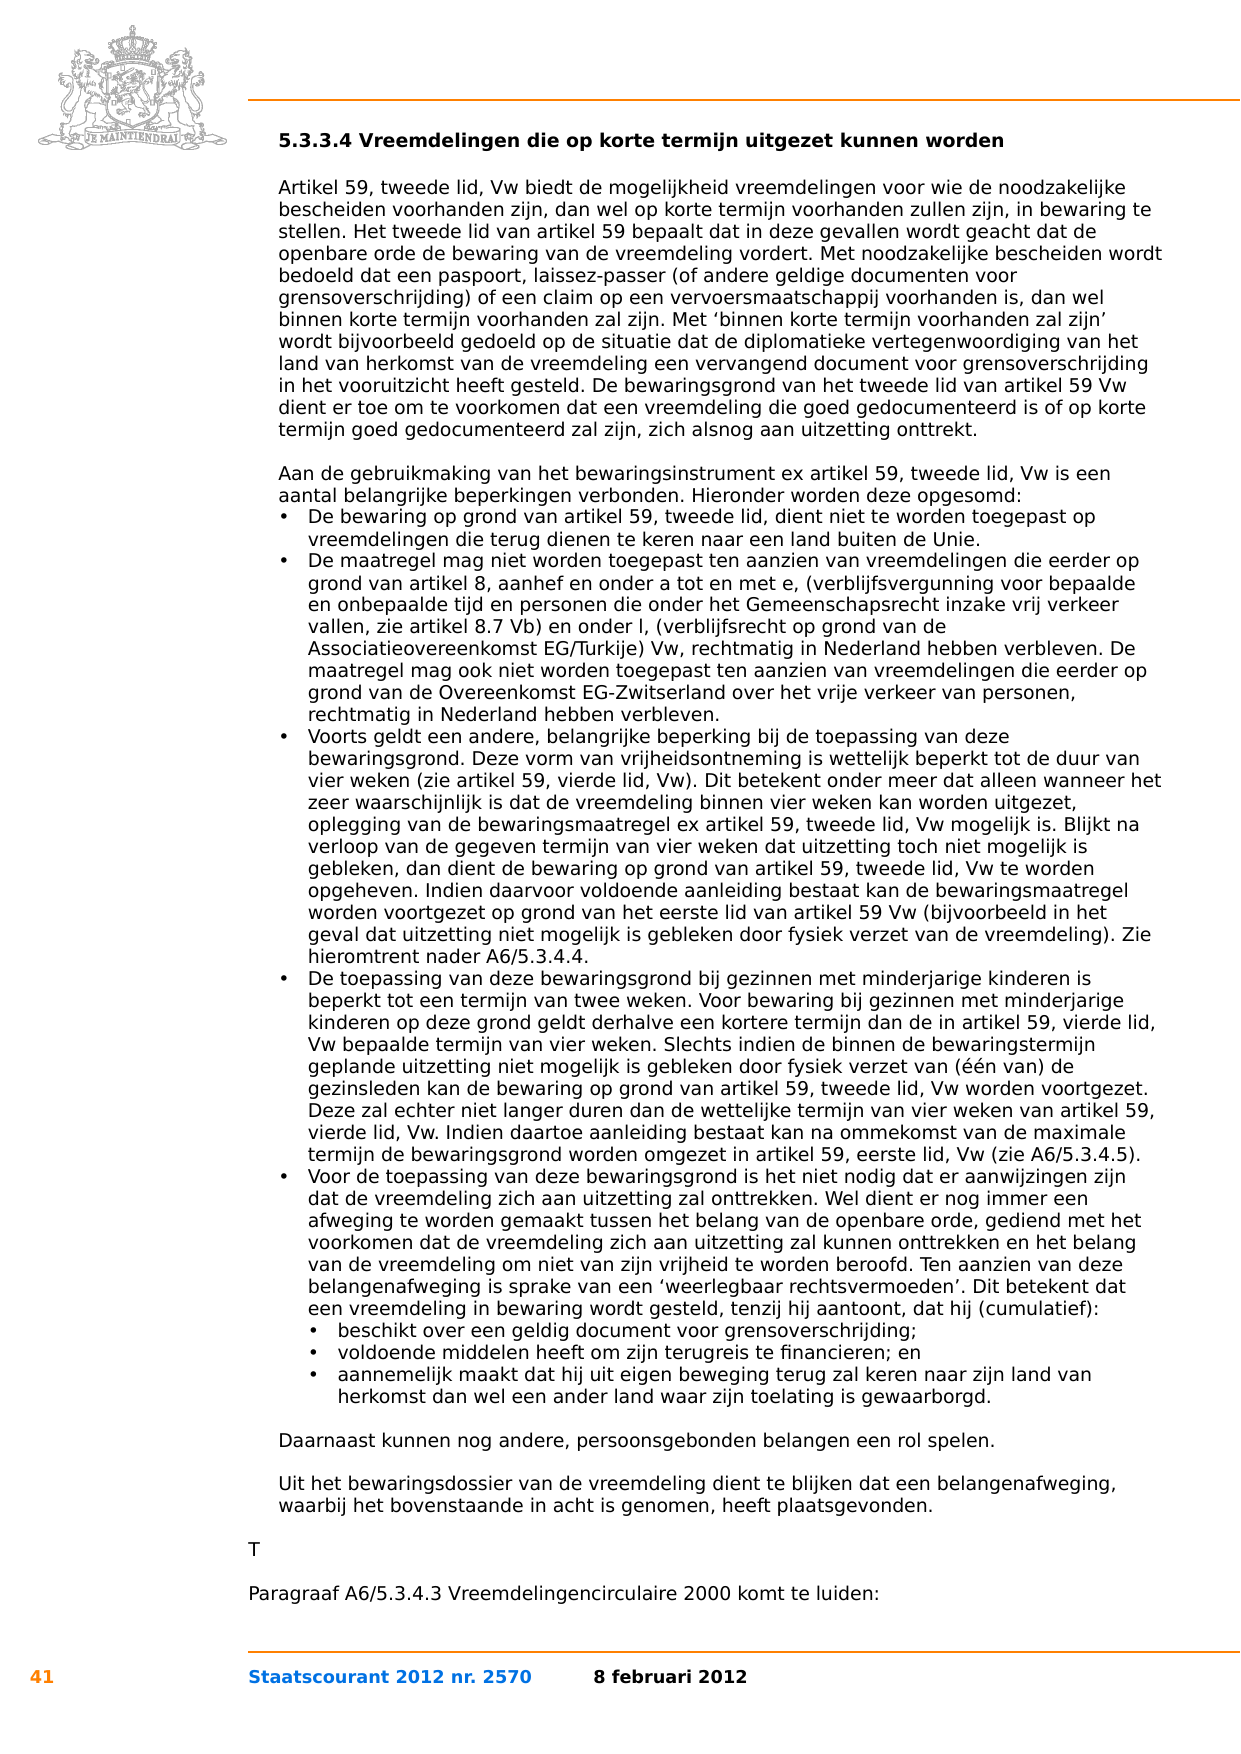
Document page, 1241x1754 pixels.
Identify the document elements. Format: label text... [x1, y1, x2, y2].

text • beschikt over een geldig document voor grensoverschrijding; [308, 1320, 1163, 1342]
text • De toepassing van deze bewaringsgrond bij gezinnen met minderjarige kinderen is beperkt tot een termijn van twee weken. Voor bewaring bij gezinnen met minderjarige kinderen op deze grond geldt derhalve een kortere termijn dan de in artikel 59, vierde lid, Vw bepaalde termijn van vier weken. Slechts indien de binnen de bewaringstermijn geplande uitzetting niet mogelijk is gebleken door fysiek verzet van (één van) de gezinsleden kan de bewaring op grond van artikel 59, tweede lid, Vw worden voortgezet. Deze zal echter niet langer duren dan de wettelijke termijn van vier weken van artikel 59, vierde lid, Vw. Indien daartoe aanleiding bestaat kan na ommekomst van de maximale termijn de bewaringsgrond worden omgezet in artikel 59, eerste lid, Vw (zie A6/5.3.4.5). [278, 968, 1163, 1166]
text Artikel 59, tweede lid, Vw biedt de mogelijkheid vreemdelingen voor wie de noodzakelijke bescheiden voorhanden zijn, dan wel op korte termijn voorhanden zullen zijn, in bewaring te stellen. Het tweede lid van artikel 59 bepaalt dat in deze gevallen wordt geacht dat de openbare orde de bewaring van de vreemdeling vordert. Met noodzakelijke bescheiden wordt bedoeld dat een paspoort, laissez-passer (of andere geldige documenten voor grensoverschrijding) of een claim op een vervoersmaatschappij voorhanden is, dan wel binnen korte termijn voorhanden zal zijn. Met ‘binnen korte termijn voorhanden zal zijn’ wordt bijvoorbeeld gedoeld op de situatie dat de diplomatieke vertegenwoordiging van het land van herkomst van de vreemdeling een vervangend document voor grensoverschrijding in het vooruitzicht heeft gesteld. De bewaringsgrond van het tweede lid van artikel 59 Vw dient er toe om te voorkomen dat een vreemdeling die goed gedocumenteerd is of op korte termijn goed gedocumenteerd zal zijn, zich alsnog aan uitzetting onttrekt. [278, 177, 1163, 441]
text • De maatregel mag niet worden toegepast ten aanzien van vreemdelingen die eerder op grond van artikel 8, aanhef en onder a tot en met e, (verblijfsvergunning voor bepaalde en onbepaalde tijd en personen die onder het Gemeenschapsrecht inzake vrij verkeer vallen, zie artikel 8.7 Vb) en onder l, (verblijfsrecht op grond van de Associatieovereenkomst EG/Turkije) Vw, rechtmatig in Nederland hebben verbleven. De maatregel mag ook niet worden toegepast ten aanzien van vreemdelingen die eerder op grond van de Overeenkomst EG-Zwitserland over het vrije verkeer van personen, rechtmatig in Nederland hebben verbleven. [278, 550, 1163, 726]
text • De bewaring op grond van artikel 59, tweede lid, dient niet te worden toegepast op vreemdelingen die terug dienen te keren naar een land buiten de Unie. [278, 506, 1163, 550]
text • Voor de toepassing van deze bewaringsgrond is het niet nodig dat er aanwijzingen zijn dat de vreemdeling zich aan uitzetting zal onttrekken. Wel dient er nog immer een afweging te worden gemaakt tussen het belang van de openbare orde, gediend met het voorkomen dat de vreemdeling zich aan uitzetting zal kunnen onttrekken en het belang van de vreemdeling om niet van zijn vrijheid te worden beroofd. Ten aanzien van deze belangenafweging is sprake van een ‘weerlegbaar rechtsvermoeden’. Dit betekent dat een vreemdeling in bewaring wordt gesteld, tenzij hij aantoont, dat hij (cumulatief): [278, 1166, 1163, 1320]
text Daarnaast kunnen nog andere, persoonsgebonden belangen een rol spelen. [278, 1429, 1163, 1451]
text Paragraaf A6/5.3.4.3 Vreemdelingencirculaire 2000 komt te luiden: [248, 1583, 1163, 1605]
text Uit het bewaringsdossier van de vreemdeling dient te blijken dat een belangenafweging, waarbij het bovenstaande in acht is genomen, heeft plaatsgevonden. [278, 1473, 1163, 1517]
text • aannemelijk maakt dat hij uit eigen beweging terug zal keren naar zijn land van herkomst dan wel een ander land waar zijn toelating is gewaarborgd. [308, 1364, 1163, 1408]
text T [248, 1539, 1163, 1561]
picture [38, 25, 227, 150]
text • voldoende middelen heeft om zijn terugreis te financieren; en [308, 1342, 1163, 1364]
text • Voorts geldt een andere, belangrijke beperking bij de toepassing van deze bewaringsgrond. Deze vorm van vrijheidsontneming is wettelijk beperkt tot de duur van vier weken (zie artikel 59, vierde lid, Vw). Dit betekent onder meer dat alleen wanneer het zeer waarschijnlijk is dat de vreemdeling binnen vier weken kan worden uitgezet, oplegging van de bewaringsmaatregel ex artikel 59, tweede lid, Vw mogelijk is. Blijkt na verloop van de gegeven termijn van vier weken dat uitzetting toch niet mogelijk is gebleken, dan dient de bewaring op grond van artikel 59, tweede lid, Vw te worden opgeheven. Indien daarvoor voldoende aanleiding bestaat kan de bewaringsmaatregel worden voortgezet op grond van het eerste lid van artikel 59 Vw (bijvoorbeeld in het geval dat uitzetting niet mogelijk is gebleken door fysiek verzet van de vreemdeling). Zie hieromtrent nader A6/5.3.4.4. [278, 726, 1163, 968]
text Aan de gebruikmaking van het bewaringsinstrument ex artikel 59, tweede lid, Vw is een aantal belangrijke beperkingen verbonden. Hieronder worden deze opgesomd: [278, 462, 1163, 506]
subtitle 5.3.3.4 Vreemdelingen die op korte termijn uitgezet kunnen worden [278, 130, 1163, 152]
